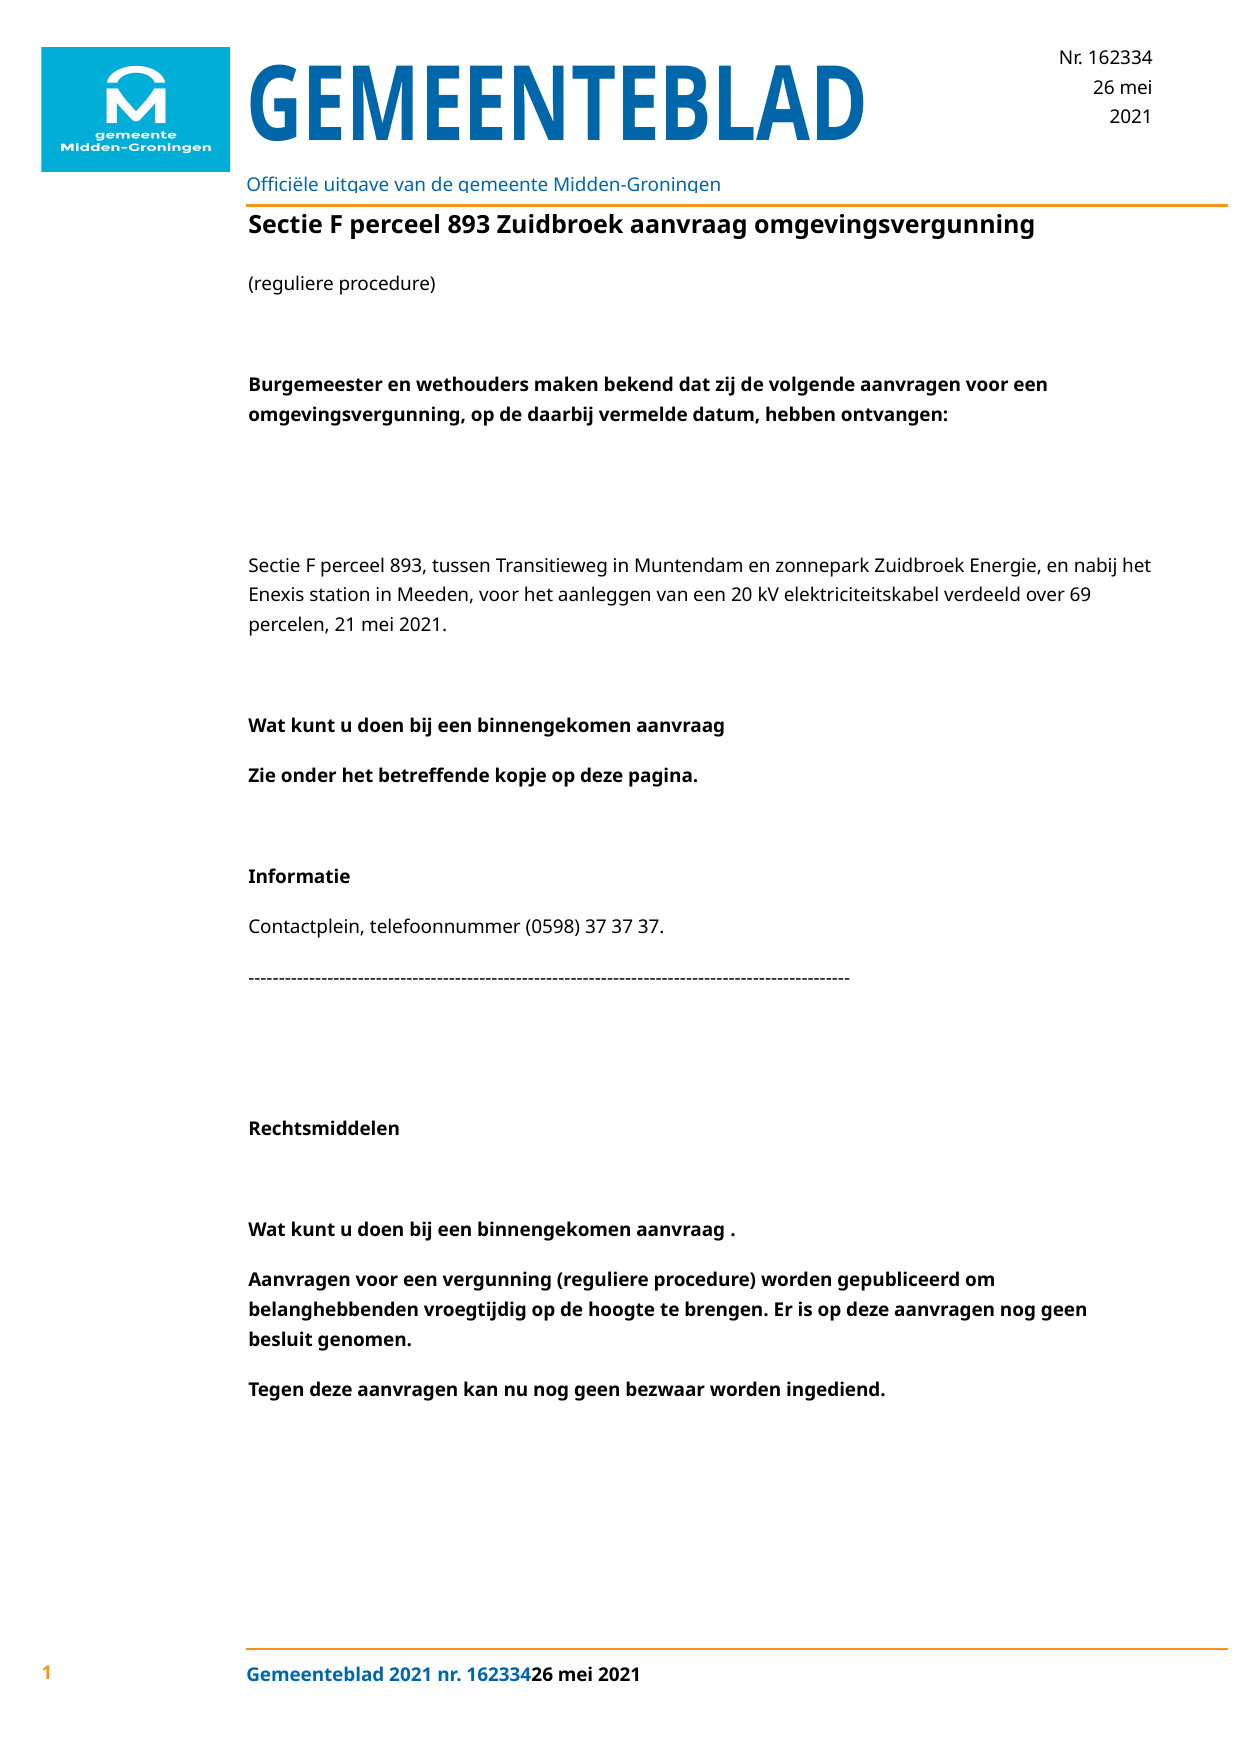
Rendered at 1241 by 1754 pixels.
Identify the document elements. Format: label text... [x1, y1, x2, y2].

text Informatie [248, 863, 1152, 889]
picture [108, 66, 164, 82]
text Tegen deze aanvragen kan nu nog geen bezwaar worden ingediend. [248, 1376, 1152, 1402]
text Wat kunt u doen bij een binnengekomen aanvraag [248, 712, 1152, 738]
picture [107, 89, 165, 122]
text Wat kunt u doen bij een binnengekomen aanvraag . [248, 1216, 1152, 1242]
text (reguliere procedure) [248, 270, 1152, 296]
text Sectie F perceel 893 Zuidbroek aanvraag omgevingsvergunning [248, 207, 1152, 241]
picture [184, 146, 190, 153]
text Contactplein, telefoonnummer (0598) 37 37 37. [248, 914, 1152, 939]
text Aanvragen voor een vergunning (reguliere procedure) worden gepubliceerd om belanghebbenden vroegtijdig op de hoogte te brengen. Er is op deze aanvragen nog geen besluit genomen. [248, 1267, 1152, 1351]
text Rechtsmiddelen [248, 1115, 1152, 1141]
text Burgemeester en wethouders maken bekend dat zij de volgende aanvragen voor een omgevingsvergunning, op de daarbij vermelde datum, hebben ontvangen: [248, 371, 1152, 426]
text Zie onder het betreffende kopje op deze pagina. [248, 762, 1152, 788]
text Sectie F perceel 893, tussen Transitieweg in Muntendam en zonnepark Zuidbroek Energie, en nabij het Enexis station in Meeden, voor het aanleggen van een 20 kV elektriciteitskabel verdeeld over 69 percelen, 21 mei 2021. [248, 552, 1152, 637]
text --------------------------------------------------------------------------------------------------- [248, 964, 1152, 990]
